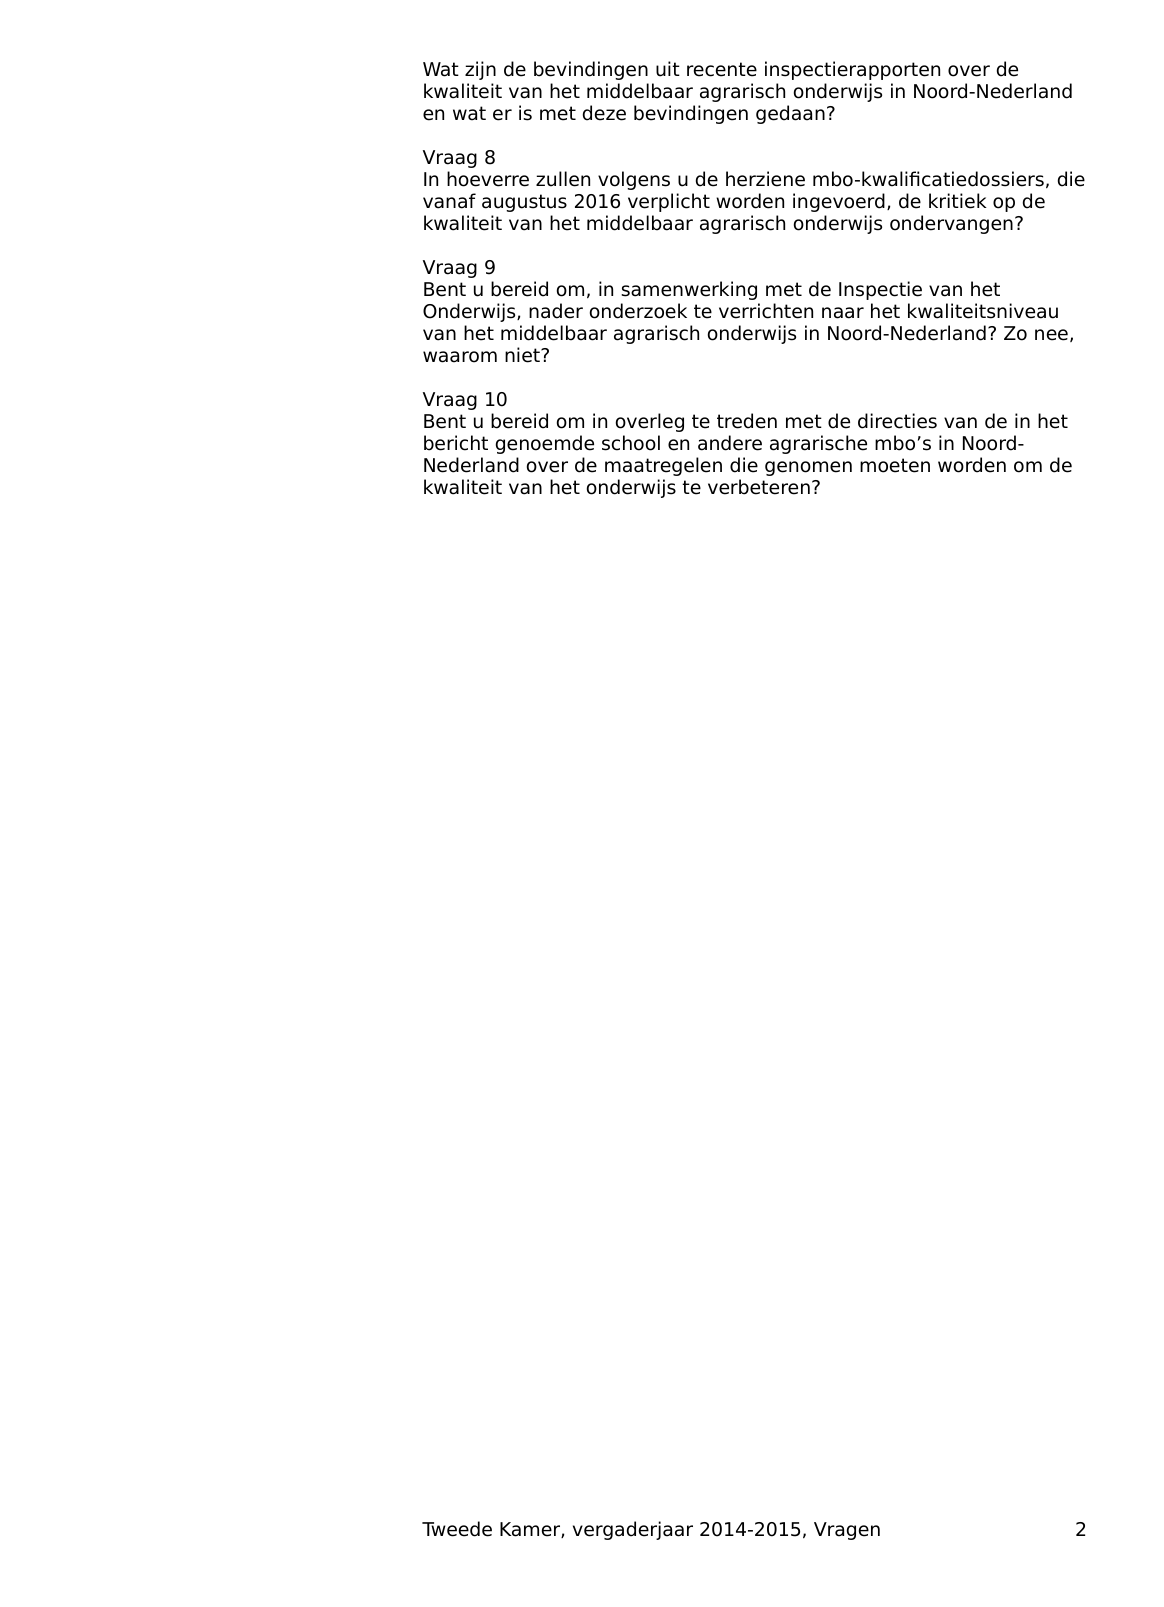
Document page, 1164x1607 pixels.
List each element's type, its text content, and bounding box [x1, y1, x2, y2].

text Vraag 9 [422, 257, 1087, 279]
text Vraag 8 [422, 147, 1087, 169]
text Bent u bereid om, in samenwerking met de Inspectie van het Onderwijs, nader onderzoek te verrichten naar het kwaliteitsniveau van het middelbaar agrarisch onderwijs in Noord-Nederland? Zo nee, waarom niet? [422, 279, 1087, 367]
text In hoeverre zullen volgens u de herziene mbo-kwalificatiedossiers, die vanaf augustus 2016 verplicht worden ingevoerd, de kritiek op de kwaliteit van het middelbaar agrarisch onderwijs ondervangen? [422, 169, 1087, 235]
text Wat zijn de bevindingen uit recente inspectierapporten over de kwaliteit van het middelbaar agrarisch onderwijs in Noord-Nederland en wat er is met deze bevindingen gedaan? [422, 59, 1087, 125]
text Bent u bereid om in overleg te treden met de directies van de in het bericht genoemde school en andere agrarische mbo’s in Noord-Nederland over de maatregelen die genomen moeten worden om de kwaliteit van het onderwijs te verbeteren? [422, 411, 1087, 499]
text Vraag 10 [422, 389, 1087, 411]
